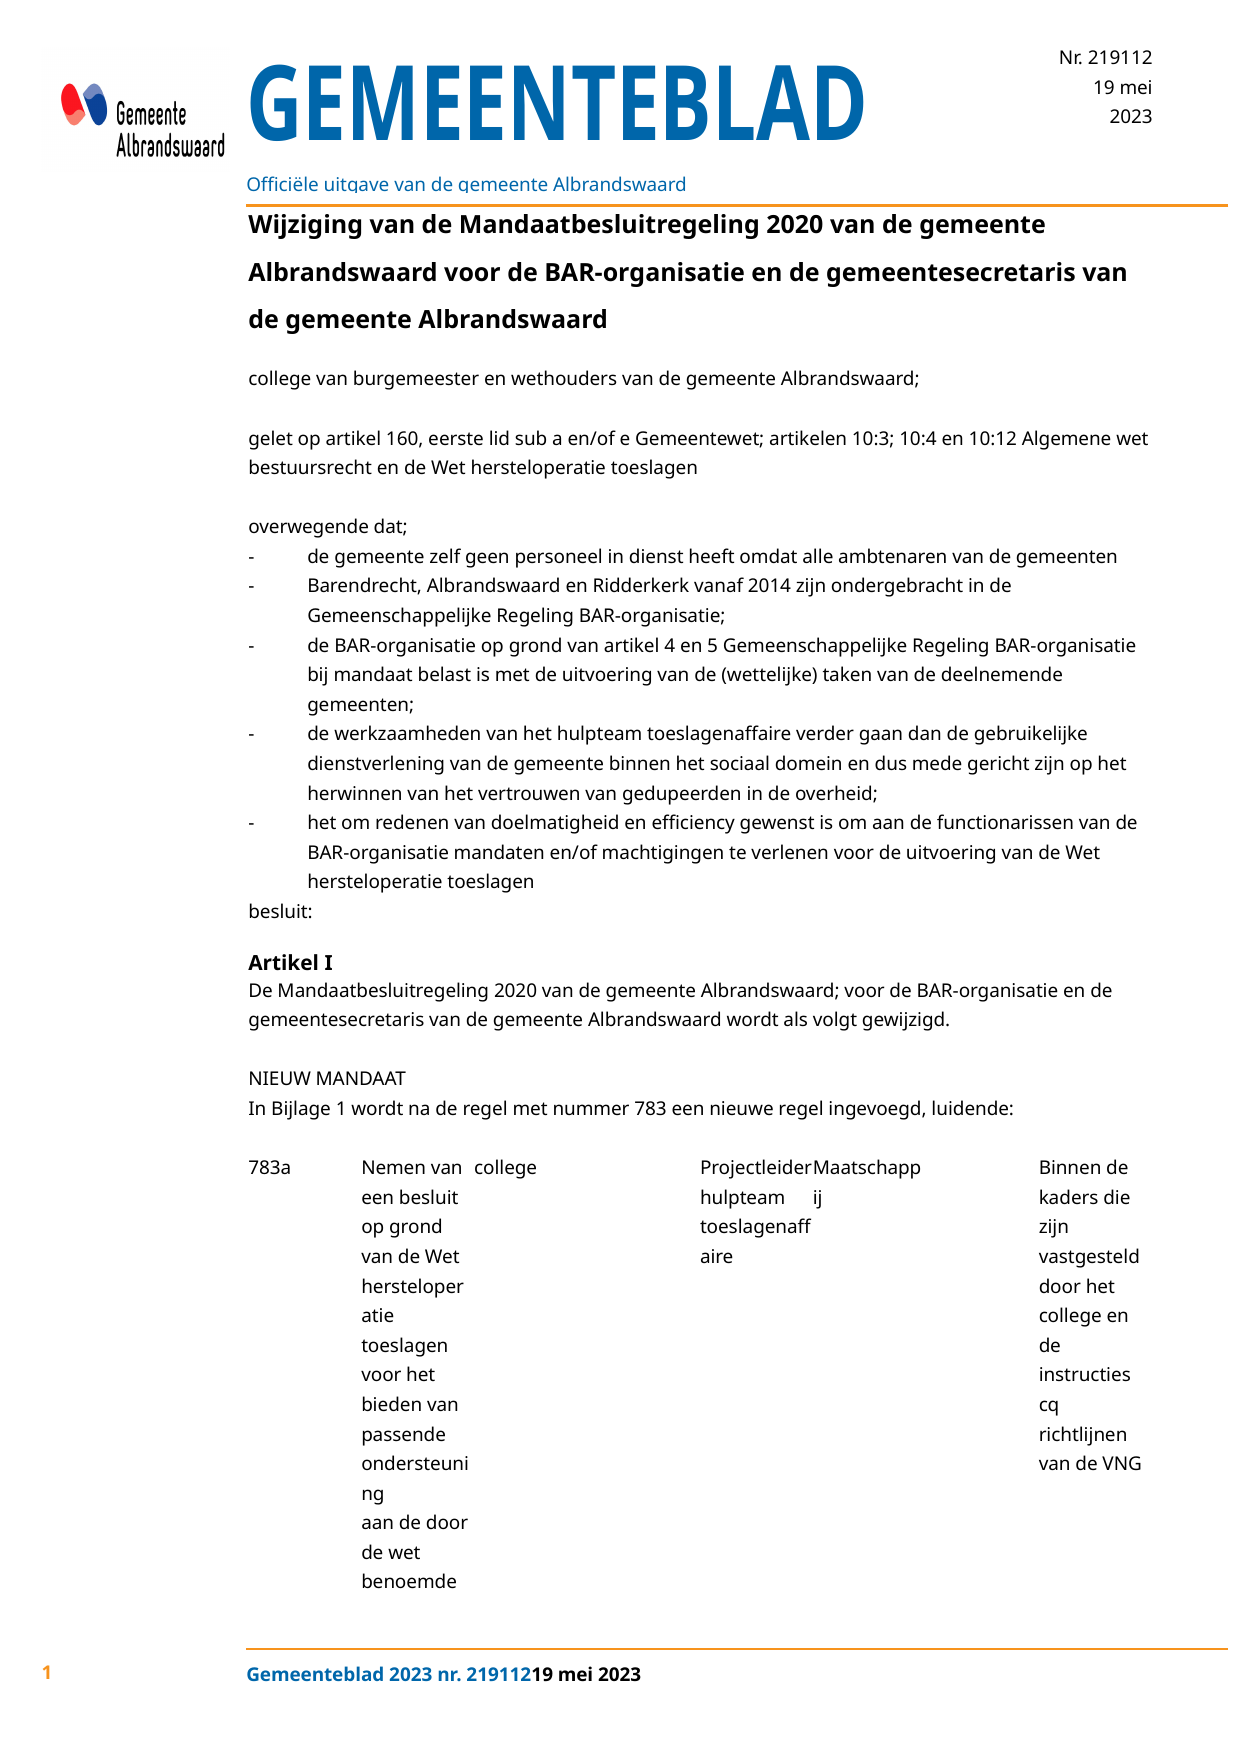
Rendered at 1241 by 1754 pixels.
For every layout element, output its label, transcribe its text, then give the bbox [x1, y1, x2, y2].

table_header Binnen de kaders die zijn vastgesteld door het college en de instructies cq richtlijnen van de VNG [1039, 1155, 1152, 1594]
text besluit: [248, 898, 1152, 924]
text In Bijlage 1 wordt na de regel met nummer 783 een nieuwe regel ingevoegd, luidende: [248, 1095, 1152, 1121]
list Barendrecht, Albrandswaard en Ridderkerk vanaf 2014 zijn ondergebracht in de Gemeenschappelijke Regeling BAR-organisatie; [248, 573, 1152, 628]
text De Mandaatbesluitregeling 2020 van de gemeente Albrandswaard; voor de BAR-organisatie en de gemeentesecretaris van de gemeente Albrandswaard wordt als volgt gewijzigd. [248, 977, 1152, 1032]
list de gemeente zelf geen personeel in dienst heeft omdat alle ambtenaren van de gemeenten [248, 543, 1152, 569]
table_header [926, 1155, 1038, 1594]
text college van burgemeester en wethouders van de gemeente Albrandswaard; [248, 366, 1152, 391]
table_header Maatschappij [813, 1155, 926, 1594]
text Wijziging van de Mandaatbesluitregeling 2020 van de gemeente Albrandswaard voor de BAR-organisatie en de gemeentesecretaris van de gemeente Albrandswaard [248, 207, 1152, 336]
table_header college [474, 1155, 587, 1594]
table_header Nemen van een besluit op grond van de Wet hersteloperatie toeslagen voor het bieden van passende ondersteuning aan de door de wet benoemde [361, 1155, 474, 1594]
table_header 783a [248, 1155, 361, 1594]
list de BAR-organisatie op grond van artikel 4 en 5 Gemeenschappelijke Regeling BAR-organisatie bij mandaat belast is met de uitvoering van de (wettelijke) taken van de deelnemende gemeenten; [248, 632, 1152, 717]
text Artikel I [248, 948, 1152, 977]
text NIEUW MANDAAT [248, 1066, 1152, 1091]
list de werkzaamheden van het hulpteam toeslagenaffaire verder gaan dan de gebruikelijke dienstverlening van de gemeente binnen het sociaal domein en dus mede gericht zijn op het herwinnen van het vertrouwen van gedupeerden in de overheid; [248, 721, 1152, 805]
text overwegende dat; [248, 513, 1152, 539]
table_header Projectleider hulpteam toeslagenaffaire [700, 1155, 813, 1594]
list het om redenen van doelmatigheid en efficiency gewenst is om aan de functionarissen van de BAR-organisatie mandaten en/of machtigingen te verlenen voor de uitvoering van de Wet hersteloperatie toeslagen [248, 809, 1152, 894]
text gelet op artikel 160, eerste lid sub a en/of e Gemeentewet; artikelen 10:3; 10:4 en 10:12 Algemene wet bestuursrecht en de Wet hersteloperatie toeslagen [248, 425, 1152, 480]
picture [41, 47, 231, 172]
table_header [587, 1155, 700, 1594]
